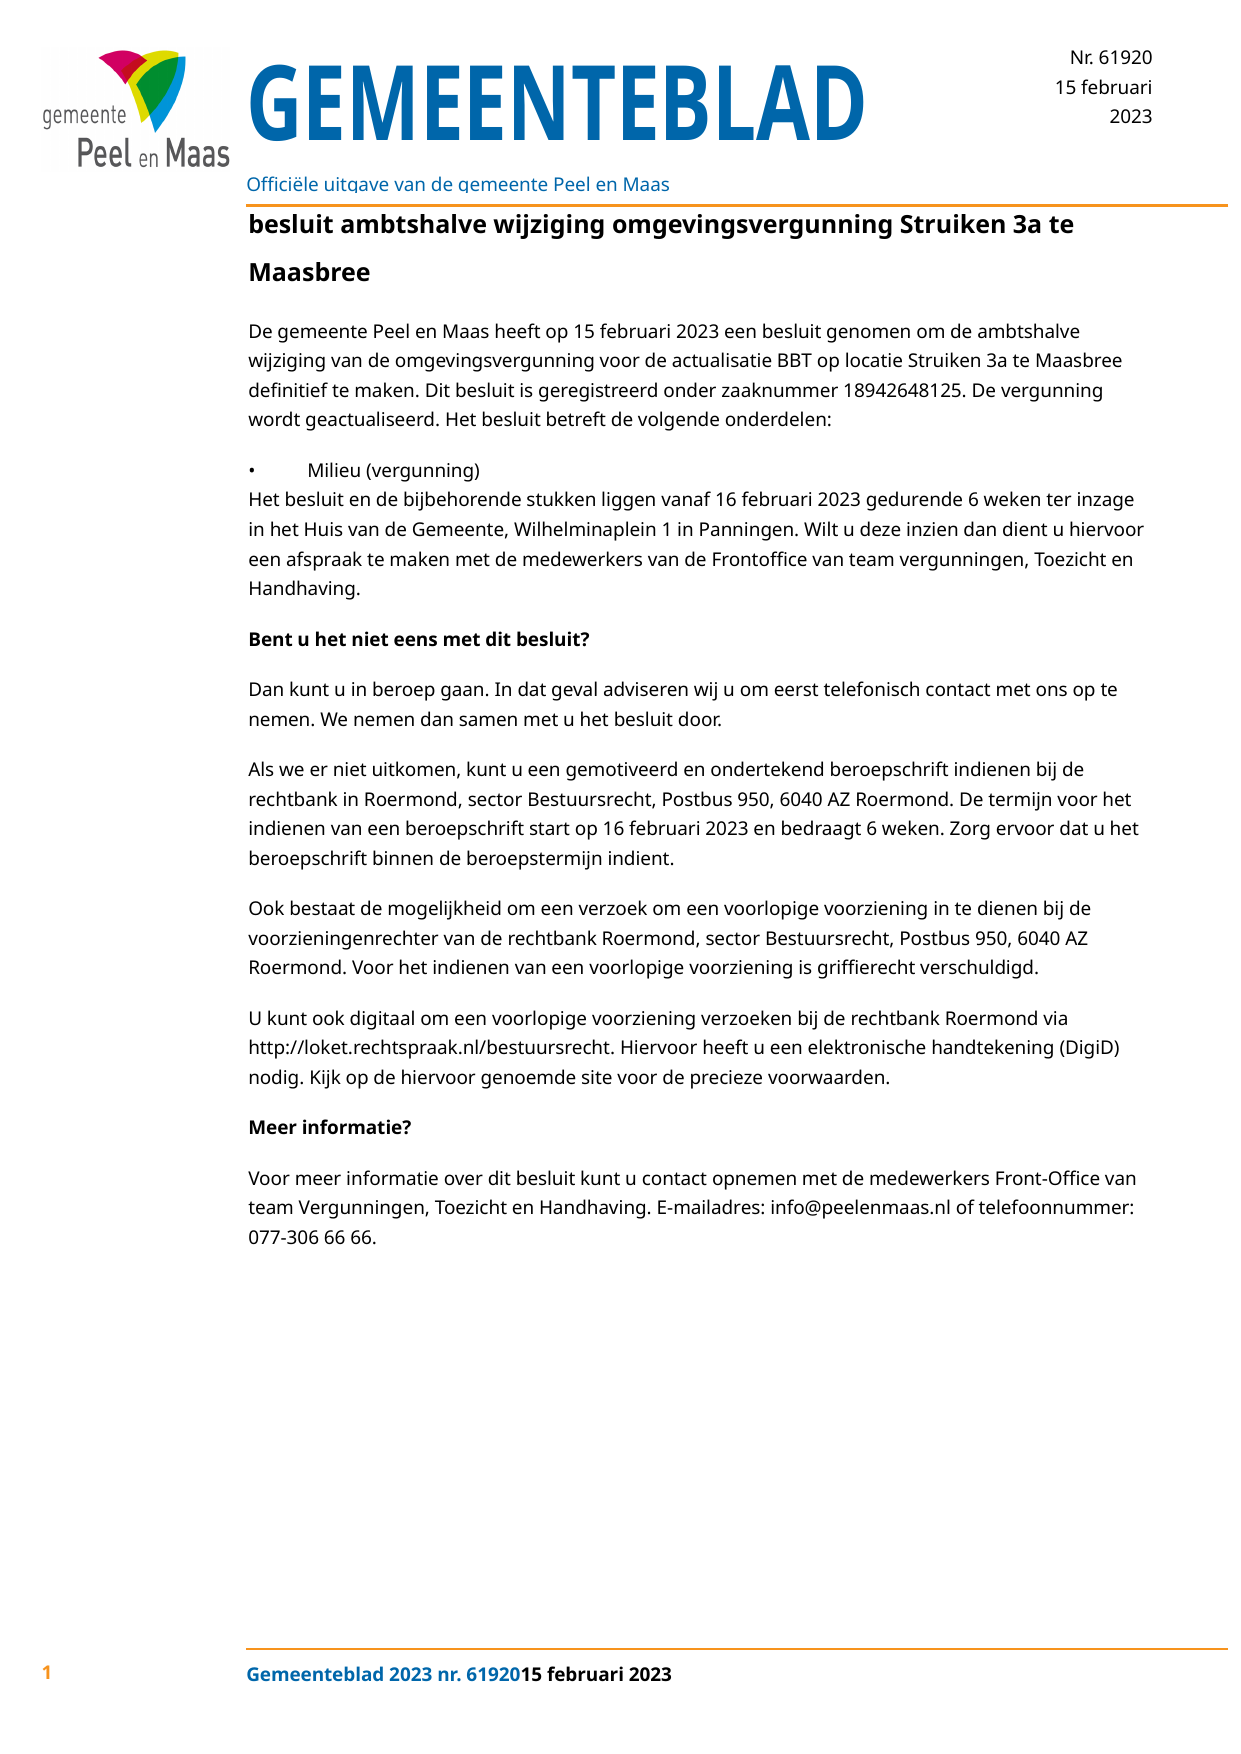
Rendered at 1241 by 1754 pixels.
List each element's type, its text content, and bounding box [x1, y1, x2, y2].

text besluit ambtshalve wijziging omgevingsvergunning Struiken 3a te Maasbree [248, 207, 1152, 288]
text Het besluit en de bijbehorende stukken liggen vanaf 16 februari 2023 gedurende 6 weken ter inzage in het Huis van de Gemeente, Wilhelminaplein 1 in Panningen. Wilt u deze inzien dan dient u hiervoor een afspraak te maken met de medewerkers van de Frontoffice van team vergunningen, Toezicht en Handhaving. [248, 487, 1152, 601]
picture [41, 47, 231, 172]
text Voor meer informatie over dit besluit kunt u contact opnemen met de medewerkers Front-Office van team Vergunningen, Toezicht en Handhaving. E-mailadres: info@peelenmaas.nl of telefoonnummer: 077-306 66 66. [248, 1165, 1152, 1250]
text Meer informatie? [248, 1114, 1152, 1140]
text Als we er niet uitkomen, kunt u een gemotiveerd en ondertekend beroepschrift indienen bij de rechtbank in Roermond, sector Bestuursrecht, Postbus 950, 6040 AZ Roermond. De termijn voor het indienen van een beroepschrift start op 16 februari 2023 en bedraagt 6 weken. Zorg ervoor dat u het beroepschrift binnen de beroepstermijn indient. [248, 756, 1152, 871]
list Milieu (vergunning) [248, 457, 1152, 483]
text Dan kunt u in beroep gaan. In dat geval adviseren wij u om eerst telefonisch contact met ons op te nemen. We nemen dan samen met u het besluit door. [248, 676, 1152, 732]
text Bent u het niet eens met dit besluit? [248, 626, 1152, 652]
text De gemeente Peel en Maas heeft op 15 februari 2023 een besluit genomen om de ambtshalve wijziging van de omgevingsvergunning voor de actualisatie BBT op locatie Struiken 3a te Maasbree definitief te maken. Dit besluit is geregistreerd onder zaaknummer 18942648125. De vergunning wordt geactualiseerd. Het besluit betreft de volgende onderdelen: [248, 318, 1152, 432]
text U kunt ook digitaal om een voorlopige voorziening verzoeken bij de rechtbank Roermond via http://loket.rechtspraak.nl/bestuursrecht. Hiervoor heeft u een elektronische handtekening (DigiD) nodig. Kijk op de hiervoor genoemde site voor de precieze voorwaarden. [248, 1005, 1152, 1090]
text Ook bestaat de mogelijkheid om een verzoek om een voorlopige voorziening in te dienen bij de voorzieningenrechter van de rechtbank Roermond, sector Bestuursrecht, Postbus 950, 6040 AZ Roermond. Voor het indienen van een voorlopige voorziening is griffierecht verschuldigd. [248, 895, 1152, 980]
